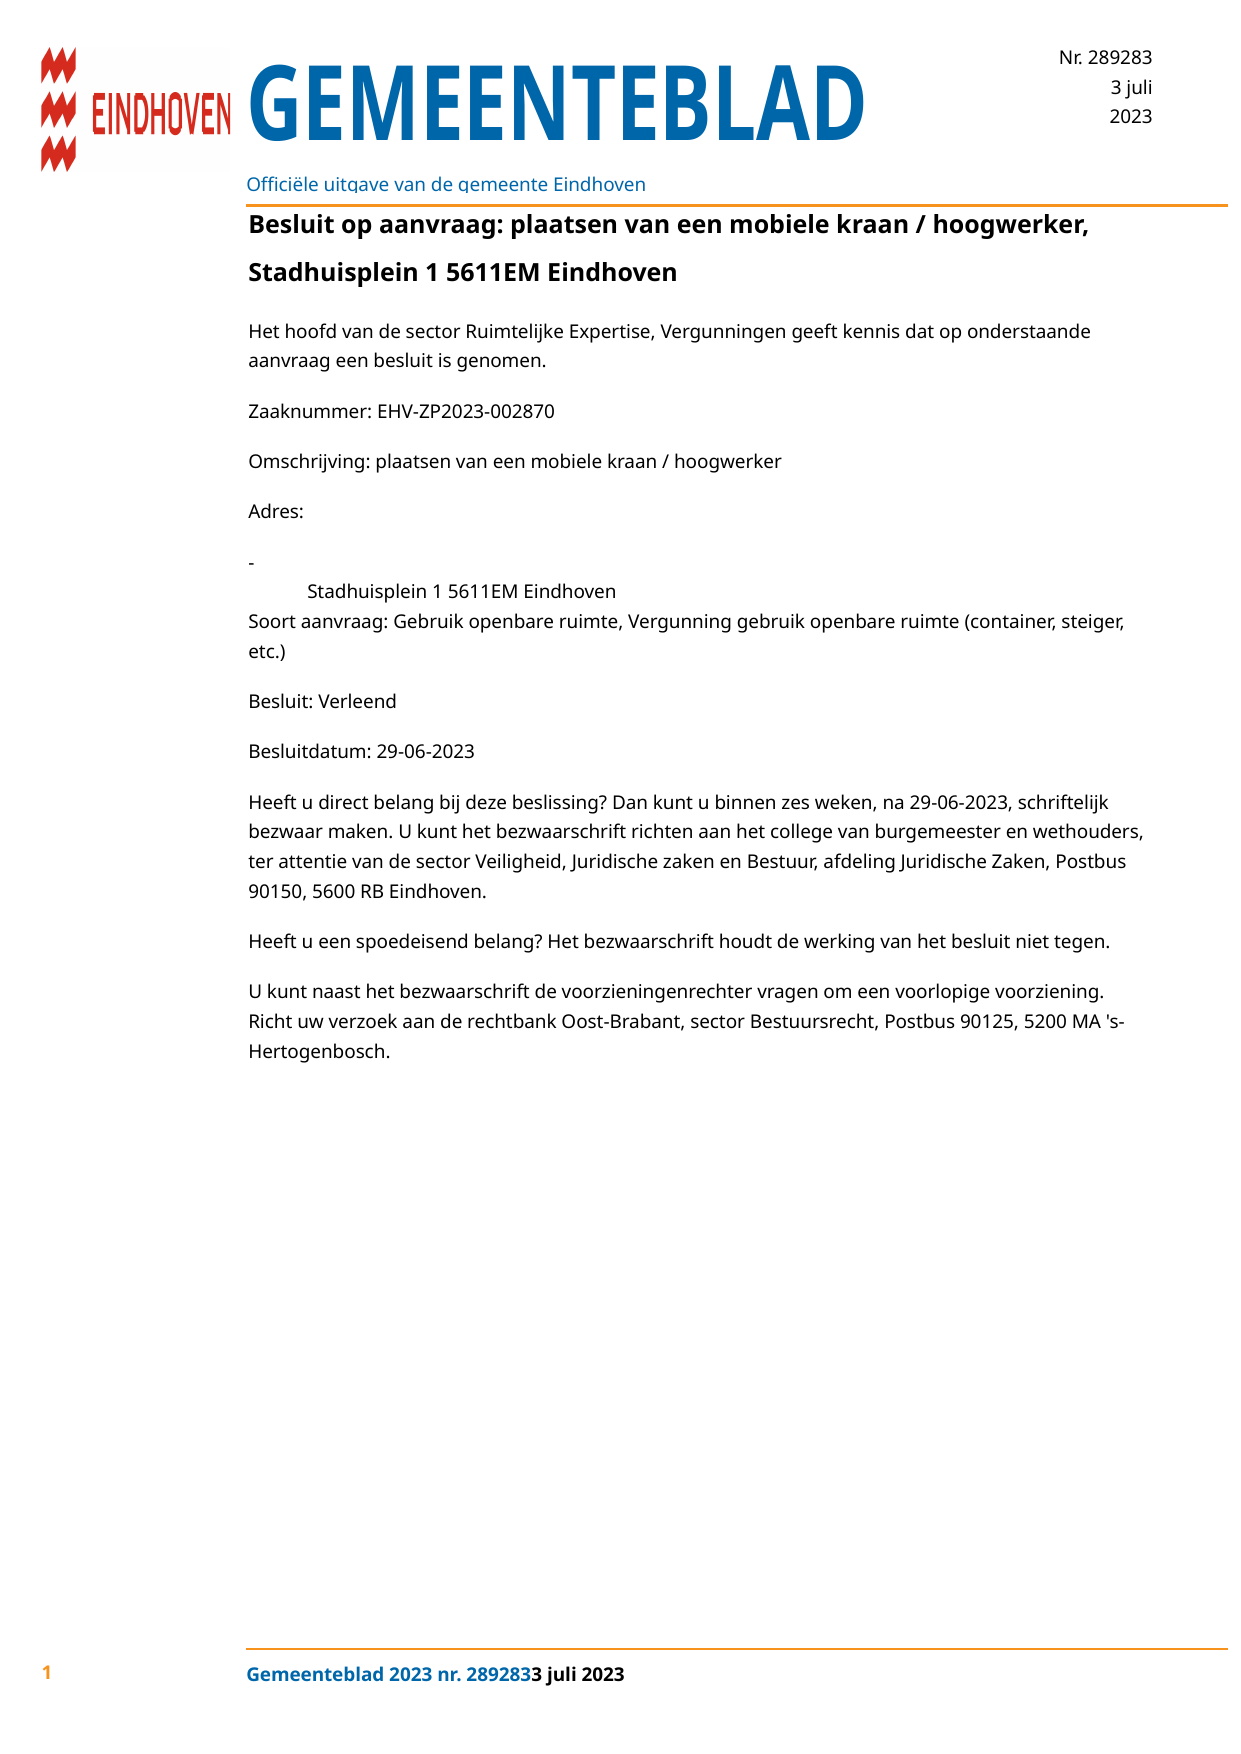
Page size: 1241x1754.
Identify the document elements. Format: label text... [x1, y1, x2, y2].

text Het hoofd van de sector Ruimtelijke Expertise, Vergunningen geeft kennis dat op onderstaande aanvraag een besluit is genomen. [248, 318, 1152, 373]
text Besluitdatum: 29-06-2023 [248, 739, 1152, 764]
text U kunt naast het bezwaarschrift de voorzieningenrechter vragen om een voorlopige voorziening. Richt uw verzoek aan de rechtbank Oost-Brabant, sector Bestuursrecht, Postbus 90125, 5200 MA 's-Hertogenbosch. [248, 979, 1152, 1064]
text Heeft u een spoedeisend belang? Het bezwaarschrift houdt de werking van het besluit niet tegen. [248, 928, 1152, 954]
text Adres: [248, 499, 1152, 524]
picture [41, 47, 231, 172]
list Stadhuisplein 1 5611EM Eindhoven [248, 579, 1152, 604]
text Besluit: Verleend [248, 688, 1152, 714]
text Omschrijving: plaatsen van een mobiele kraan / hoogwerker [248, 448, 1152, 474]
text Heeft u direct belang bij deze beslissing? Dan kunt u binnen zes weken, na 29-06-2023, schriftelijk bezwaar maken. U kunt het bezwaarschrift richten aan het college van burgemeester en wethouders, ter attentie van de sector Veiligheid, Juridische zaken en Bestuur, afdeling Juridische Zaken, Postbus 90150, 5600 RB Eindhoven. [248, 789, 1152, 904]
text Besluit op aanvraag: plaatsen van een mobiele kraan / hoogwerker, Stadhuisplein 1 5611EM Eindhoven [248, 207, 1152, 288]
text Zaaknummer: EHV-ZP2023-002870 [248, 398, 1152, 424]
text Soort aanvraag: Gebruik openbare ruimte, Vergunning gebruik openbare ruimte (container, steiger, etc.) [248, 608, 1152, 664]
